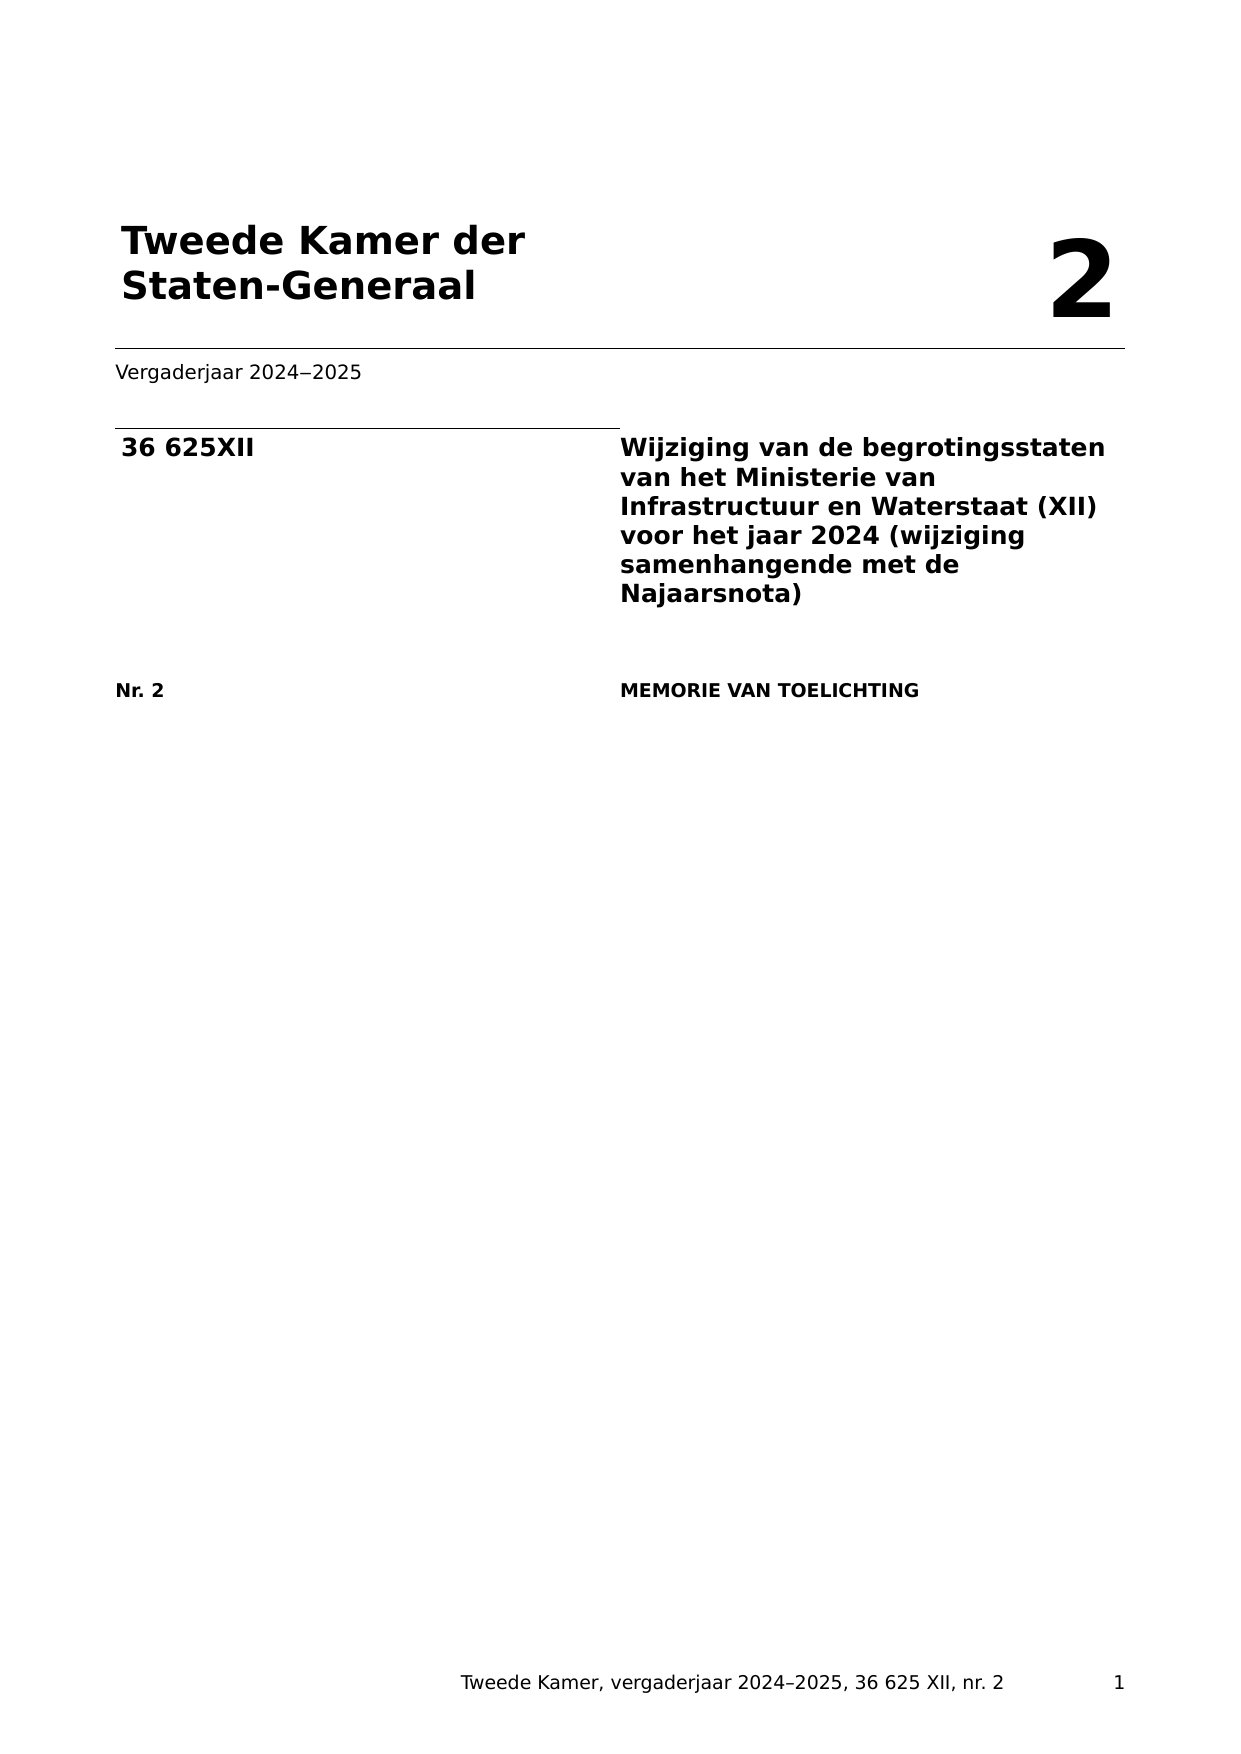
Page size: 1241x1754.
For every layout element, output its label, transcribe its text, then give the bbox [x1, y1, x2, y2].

table_header Tweede Kamer der Staten-Generaal [115, 213, 620, 348]
table_header Nr. 2 [115, 680, 620, 724]
table_cell Vergaderjaar 2024‒2025 [115, 349, 1125, 384]
table_header Wijziging van de begrotingsstaten van het Ministerie van Infrastructuur en Waterstaat (XII) voor het jaar 2024 (wijziging samenhangende met de Najaarsnota) [620, 428, 1125, 614]
table_header 36 625XII [115, 429, 620, 614]
table_header MEMORIE VAN TOELICHTING [620, 680, 1125, 724]
table_header 2 [620, 213, 1125, 348]
